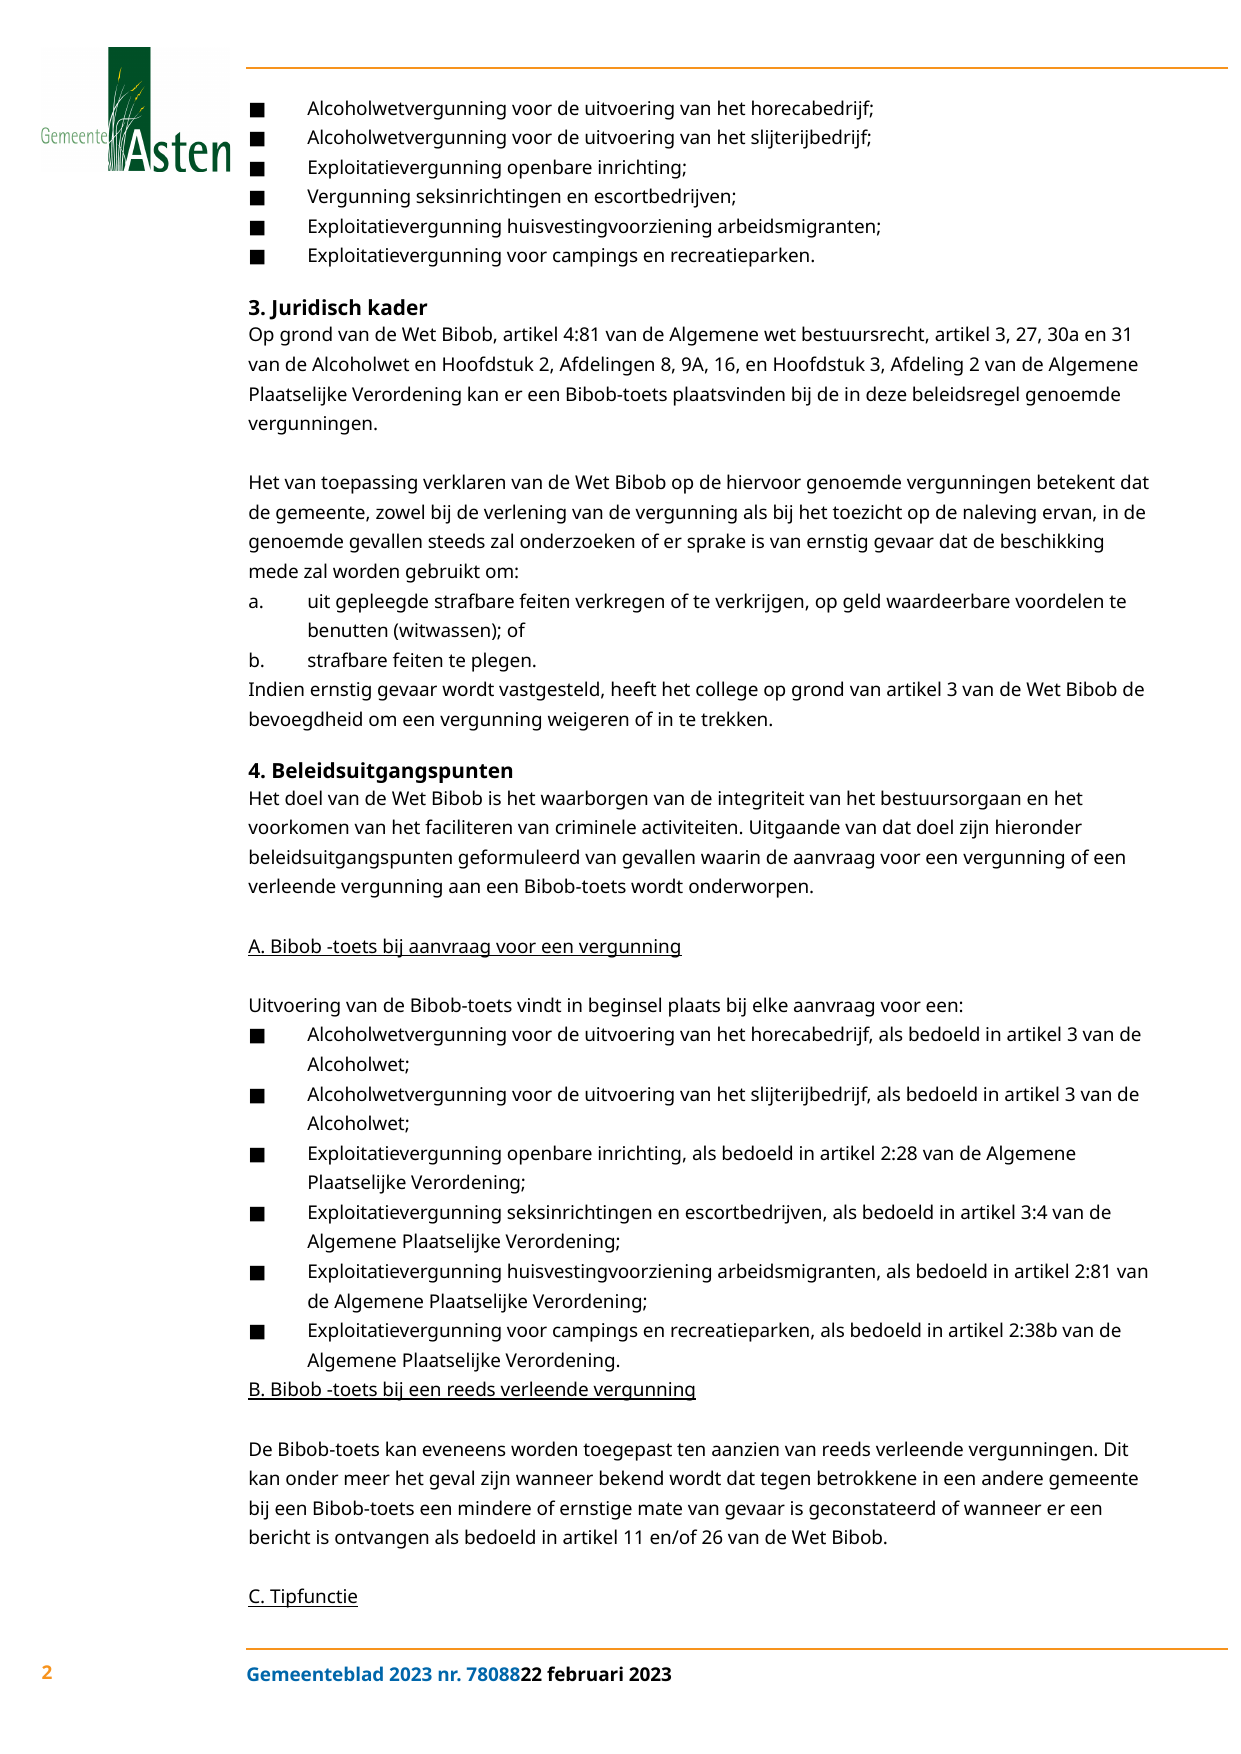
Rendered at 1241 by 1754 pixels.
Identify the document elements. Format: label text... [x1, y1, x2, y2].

text Uitvoering van de Bibob-toets vindt in beginsel plaats bij elke aanvraag voor een: [248, 992, 1152, 1018]
text Het doel van de Wet Bibob is het waarborgen van de integriteit van het bestuursorgaan en het voorkomen van het faciliteren van criminele activiteiten. Uitgaande van dat doel zijn hieronder beleidsuitgangspunten geformuleerd van gevallen waarin de aanvraag voor een vergunning of een verleende vergunning aan een Bibob-toets wordt onderworpen. [248, 785, 1152, 899]
list Exploitatievergunning voor campings en recreatieparken, als bedoeld in artikel 2:38b van de Algemene Plaatselijke Verordening. [248, 1317, 1152, 1373]
list Exploitatievergunning voor campings en recreatieparken. [248, 243, 1152, 268]
list Exploitatievergunning openbare inrichting; [248, 154, 1152, 180]
text 3. Juridisch kader [248, 293, 1152, 322]
list Alcoholwetvergunning voor de uitvoering van het slijterijbedrijf, als bedoeld in artikel 3 van de Alcoholwet; [248, 1081, 1152, 1136]
text De Bibob-toets kan eveneens worden toegepast ten aanzien van reeds verleende vergunningen. Dit kan onder meer het geval zijn wanneer bekend wordt dat tegen betrokkene in een andere gemeente bij een Bibob-toets een mindere of ernstige mate van gevaar is geconstateerd of wanneer er een bericht is ontvangen als bedoeld in artikel 11 en/of 26 van de Wet Bibob. [248, 1436, 1152, 1550]
text B. Bibob -toets bij een reeds verleende vergunning [248, 1377, 1152, 1402]
text Het van toepassing verklaren van de Wet Bibob op de hiervoor genoemde vergunningen betekent dat de gemeente, zowel bij de verlening van de vergunning als bij het toezicht op de naleving ervan, in de genoemde gevallen steeds zal onderzoeken of er sprake is van ernstig gevaar dat de beschikking mede zal worden gebruikt om: [248, 469, 1152, 584]
list Exploitatievergunning openbare inrichting, als bedoeld in artikel 2:28 van de Algemene Plaatselijke Verordening; [248, 1140, 1152, 1195]
list Exploitatievergunning seksinrichtingen en escortbedrijven, als bedoeld in artikel 3:4 van de Algemene Plaatselijke Verordening; [248, 1199, 1152, 1254]
list strafbare feiten te plegen. [248, 647, 1152, 673]
picture [41, 47, 231, 172]
list Alcoholwetvergunning voor de uitvoering van het horecabedrijf, als bedoeld in artikel 3 van de Alcoholwet; [248, 1022, 1152, 1077]
text Indien ernstig gevaar wordt vastgesteld, heeft het college op grond van artikel 3 van de Wet Bibob de bevoegdheid om een vergunning weigeren of in te trekken. [248, 677, 1152, 732]
list Exploitatievergunning huisvestingvoorziening arbeidsmigranten; [248, 213, 1152, 239]
list Alcoholwetvergunning voor de uitvoering van het slijterijbedrijf; [248, 124, 1152, 150]
list uit gepleegde strafbare feiten verkregen of te verkrijgen, op geld waardeerbare voordelen te benutten (witwassen); of [248, 588, 1152, 643]
text 4. Beleidsuitgangspunten [248, 757, 1152, 785]
text Op grond van de Wet Bibob, artikel 4:81 van de Algemene wet bestuursrecht, artikel 3, 27, 30a en 31 van de Alcoholwet en Hoofdstuk 2, Afdelingen 8, 9A, 16, en Hoofdstuk 3, Afdeling 2 van de Algemene Plaatselijke Verordening kan er een Bibob-toets plaatsvinden bij de in deze beleidsregel genoemde vergunningen. [248, 322, 1152, 436]
list Alcoholwetvergunning voor de uitvoering van het horecabedrijf; [248, 95, 1152, 121]
list Vergunning seksinrichtingen en escortbedrijven; [248, 183, 1152, 209]
text C. Tipfunctie [248, 1584, 1152, 1609]
text A. Bibob -toets bij aanvraag voor een vergunning [248, 933, 1152, 959]
list Exploitatievergunning huisvestingvoorziening arbeidsmigranten, als bedoeld in artikel 2:81 van de Algemene Plaatselijke Verordening; [248, 1258, 1152, 1314]
